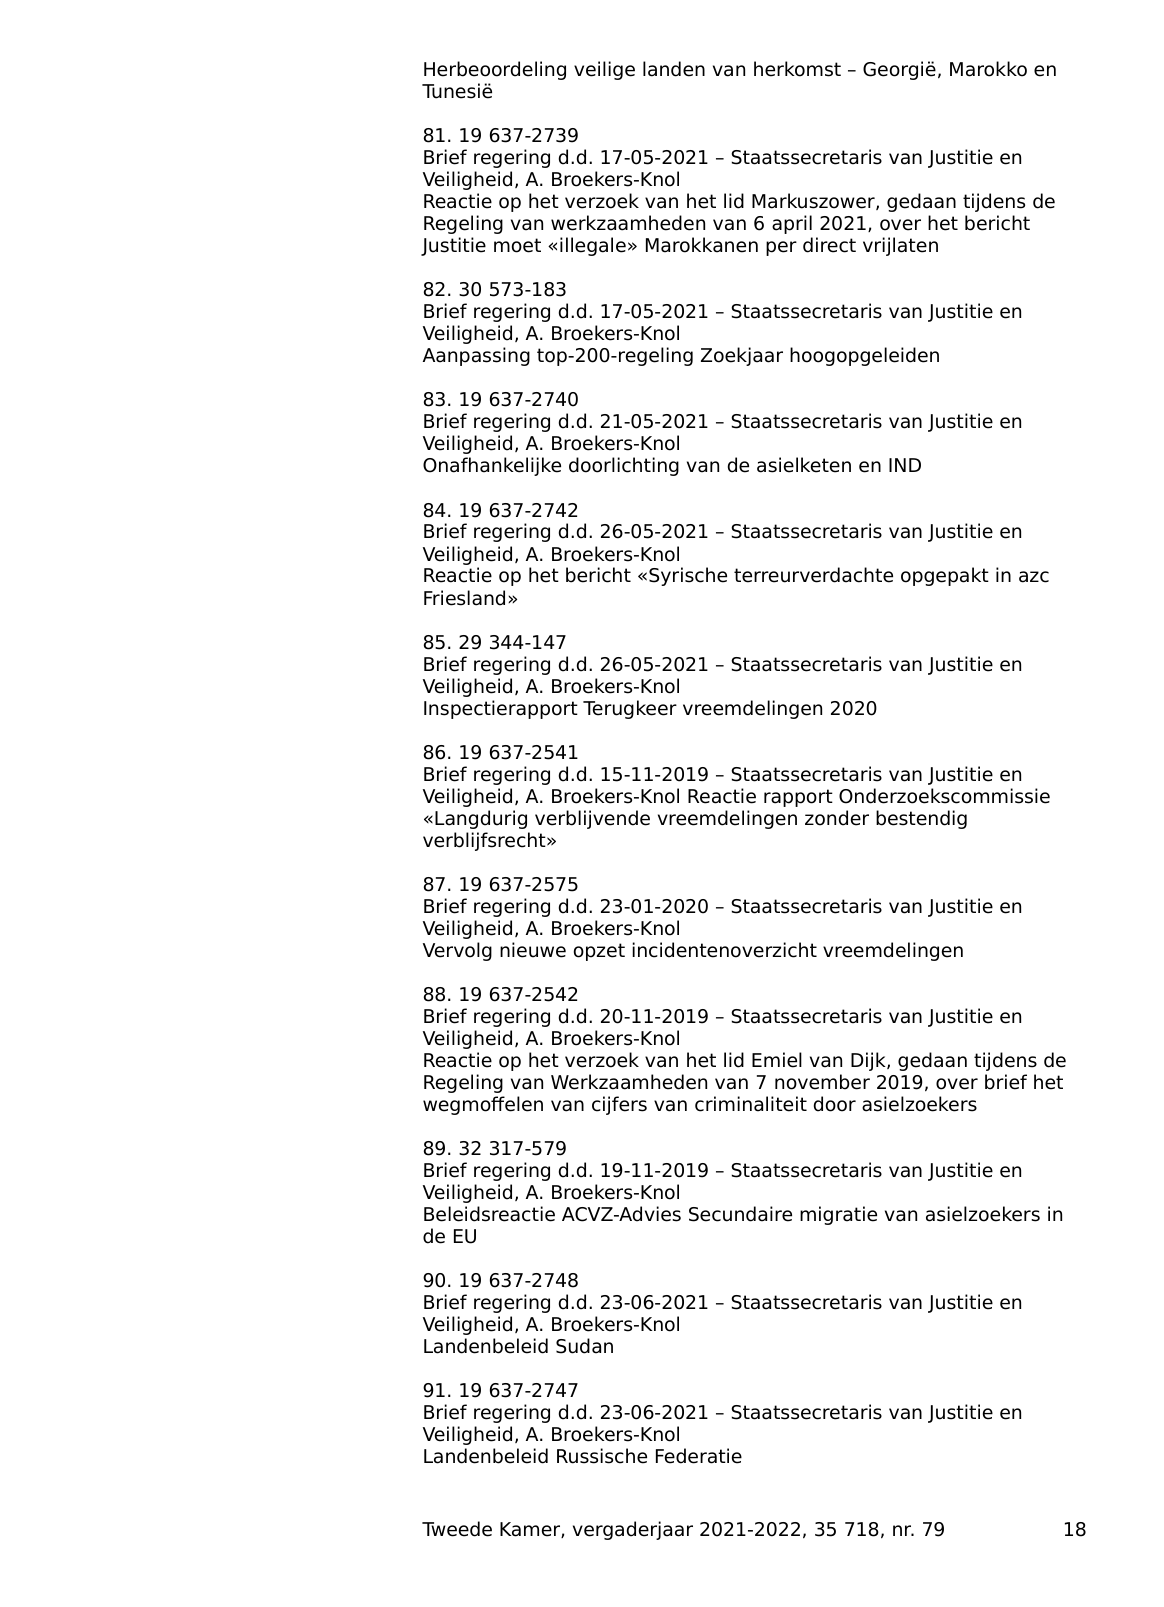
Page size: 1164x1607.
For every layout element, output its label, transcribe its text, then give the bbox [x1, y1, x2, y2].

text Inspectierapport Terugkeer vreemdelingen 2020 [422, 697, 1087, 719]
text 90. 19 637-2748 [422, 1270, 1087, 1292]
text Vervolg nieuwe opzet incidentenoverzicht vreemdelingen [422, 940, 1087, 962]
text 89. 32 317-579 [422, 1138, 1087, 1160]
text Brief regering d.d. 17-05-2021 – Staatssecretaris van Justitie en Veiligheid, A. Broekers-Knol [422, 301, 1087, 345]
text Onafhankelijke doorlichting van de asielketen en IND [422, 455, 1087, 477]
text 87. 19 637-2575 [422, 874, 1087, 896]
text Aanpassing top-200-regeling Zoekjaar hoogopgeleiden [422, 345, 1087, 367]
text Landenbeleid Sudan [422, 1336, 1087, 1358]
text 91. 19 637-2747 [422, 1380, 1087, 1402]
text Reactie op het verzoek van het lid Markuszower, gedaan tijdens de Regeling van werkzaamheden van 6 april 2021, over het bericht Justitie moet «illegale» Marokkanen per direct vrijlaten [422, 191, 1087, 257]
text Brief regering d.d. 15-11-2019 – Staatssecretaris van Justitie en Veiligheid, A. Broekers-Knol Reactie rapport Onderzoekscommissie «Langdurig verblijvende vreemdelingen zonder bestendig verblijfsrecht» [422, 764, 1087, 852]
text Brief regering d.d. 23-06-2021 – Staatssecretaris van Justitie en Veiligheid, A. Broekers-Knol [422, 1292, 1087, 1336]
text Beleidsreactie ACVZ-Advies Secundaire migratie van asielzoekers in de EU [422, 1204, 1087, 1248]
text Reactie op het verzoek van het lid Emiel van Dijk, gedaan tijdens de Regeling van Werkzaamheden van 7 november 2019, over brief het wegmoffelen van cijfers van criminaliteit door asielzoekers [422, 1050, 1087, 1116]
text Landenbeleid Russische Federatie [422, 1446, 1087, 1468]
text Brief regering d.d. 17-05-2021 – Staatssecretaris van Justitie en Veiligheid, A. Broekers-Knol [422, 147, 1087, 191]
text Brief regering d.d. 21-05-2021 – Staatssecretaris van Justitie en Veiligheid, A. Broekers-Knol [422, 411, 1087, 455]
text Brief regering d.d. 19-11-2019 – Staatssecretaris van Justitie en Veiligheid, A. Broekers-Knol [422, 1160, 1087, 1204]
text Brief regering d.d. 26-05-2021 – Staatssecretaris van Justitie en Veiligheid, A. Broekers-Knol [422, 653, 1087, 697]
text 85. 29 344-147 [422, 632, 1087, 653]
text 88. 19 637-2542 [422, 984, 1087, 1006]
text 83. 19 637-2740 [422, 389, 1087, 411]
text Brief regering d.d. 23-06-2021 – Staatssecretaris van Justitie en Veiligheid, A. Broekers-Knol [422, 1402, 1087, 1446]
text Brief regering d.d. 26-05-2021 – Staatssecretaris van Justitie en Veiligheid, A. Broekers-Knol [422, 521, 1087, 565]
text Herbeoordeling veilige landen van herkomst – Georgië, Marokko en Tunesië [422, 59, 1087, 103]
text 84. 19 637-2742 [422, 499, 1087, 521]
text Brief regering d.d. 23-01-2020 – Staatssecretaris van Justitie en Veiligheid, A. Broekers-Knol [422, 896, 1087, 940]
text 82. 30 573-183 [422, 279, 1087, 301]
text 86. 19 637-2541 [422, 742, 1087, 764]
text Brief regering d.d. 20-11-2019 – Staatssecretaris van Justitie en Veiligheid, A. Broekers-Knol [422, 1006, 1087, 1050]
text Reactie op het bericht «Syrische terreurverdachte opgepakt in azc Friesland» [422, 565, 1087, 609]
text 81. 19 637-2739 [422, 125, 1087, 147]
